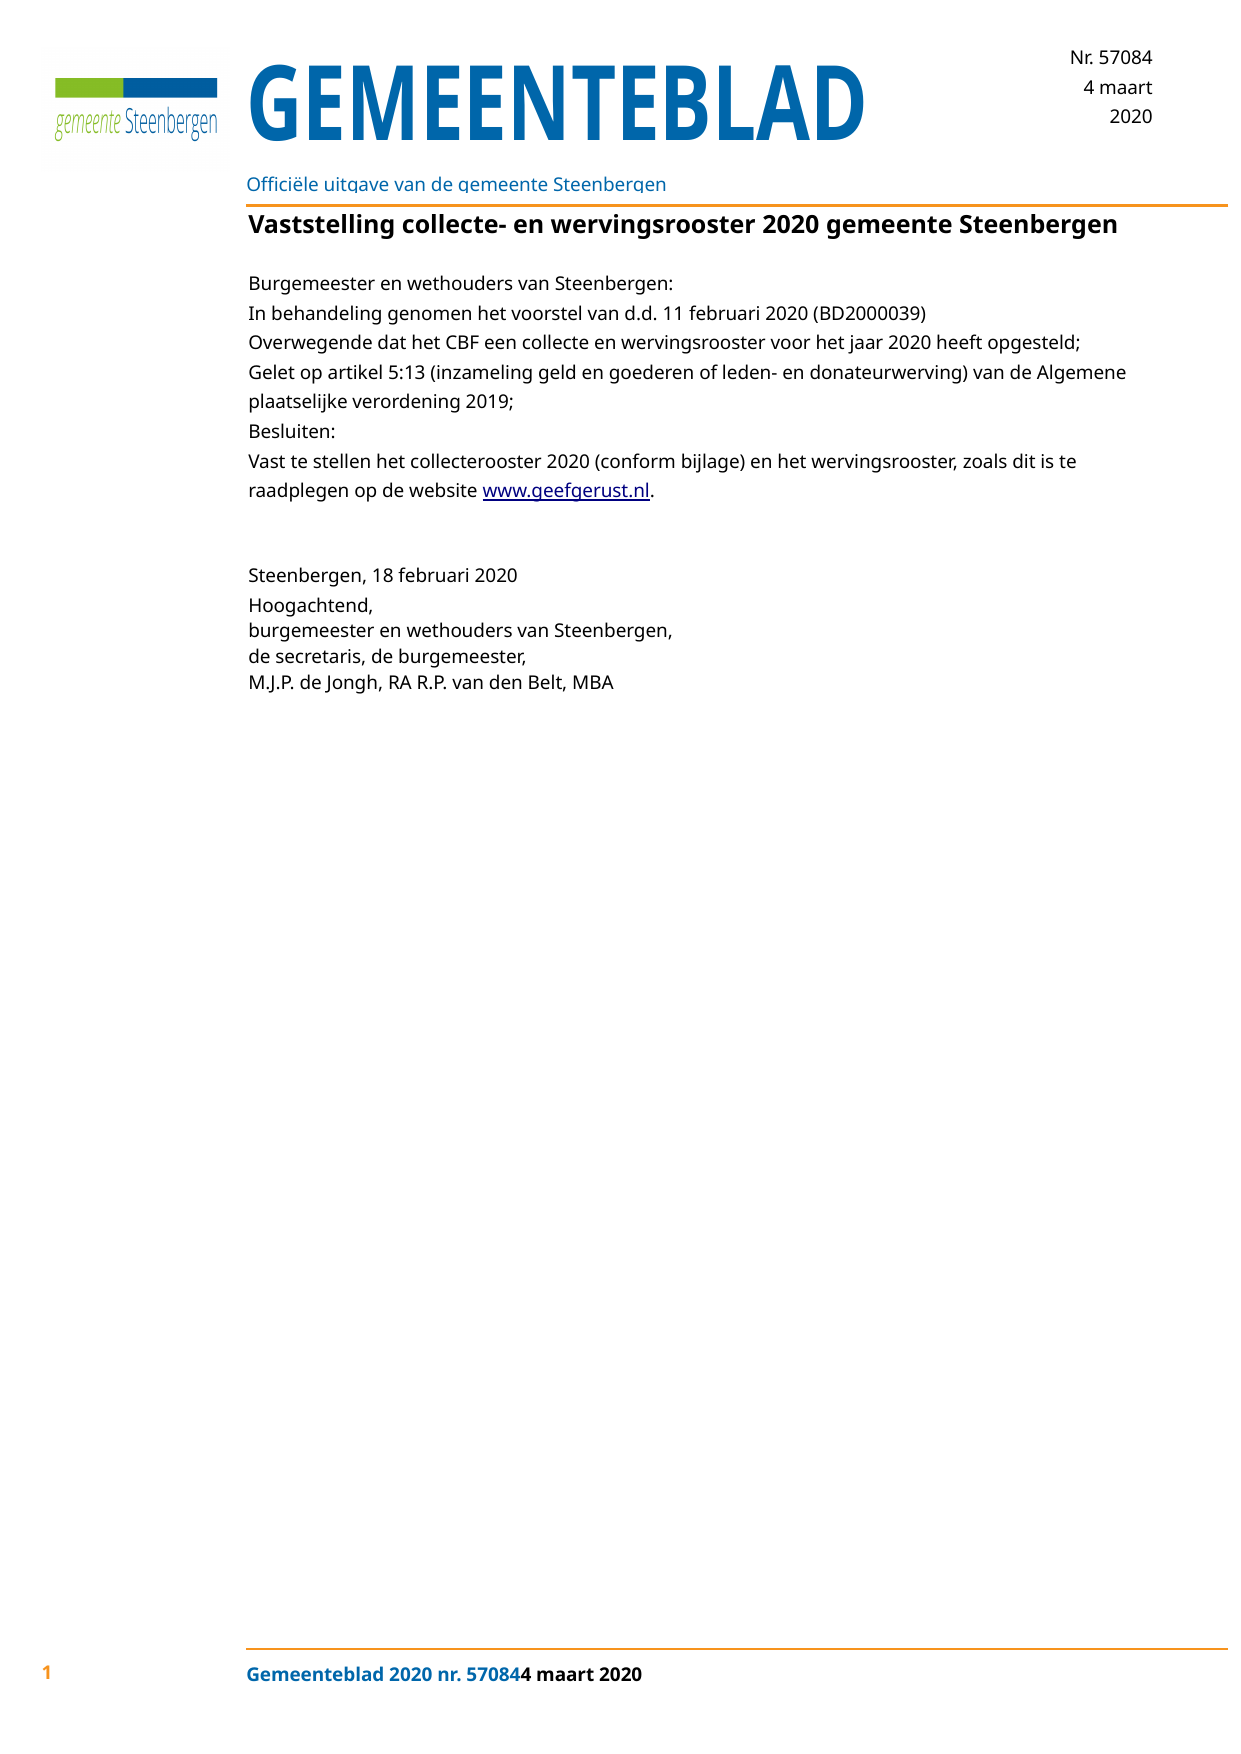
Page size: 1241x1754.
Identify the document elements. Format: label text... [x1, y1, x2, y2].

text de secretaris, de burgemeester, [248, 643, 1152, 669]
picture [41, 47, 231, 172]
text Steenbergen, 18 februari 2020 [248, 562, 1152, 588]
text Overwegende dat het CBF een collecte en wervingsrooster voor het jaar 2020 heeft opgesteld; [248, 329, 1152, 355]
text Hoogachtend, [248, 592, 1152, 618]
text Gelet op artikel 5:13 (inzameling geld en goederen of leden- en donateurwerving) van de Algemene plaatselijke verordening 2019; [248, 359, 1152, 414]
text Vast te stellen het collecterooster 2020 (conform bijlage) en het wervingsrooster, zoals dit is te raadplegen op de website www.geefgerust.nl. [248, 448, 1152, 503]
text Vaststelling collecte- en wervingsrooster 2020 gemeente Steenbergen [248, 207, 1152, 241]
text Burgemeester en wethouders van Steenbergen: [248, 270, 1152, 296]
text Besluiten: [248, 418, 1152, 444]
text M.J.P. de Jongh, RA R.P. van den Belt, MBA [248, 669, 1152, 695]
text In behandeling genomen het voorstel van d.d. 11 februari 2020 (BD2000039) [248, 300, 1152, 326]
text burgemeester en wethouders van Steenbergen, [248, 618, 1152, 643]
